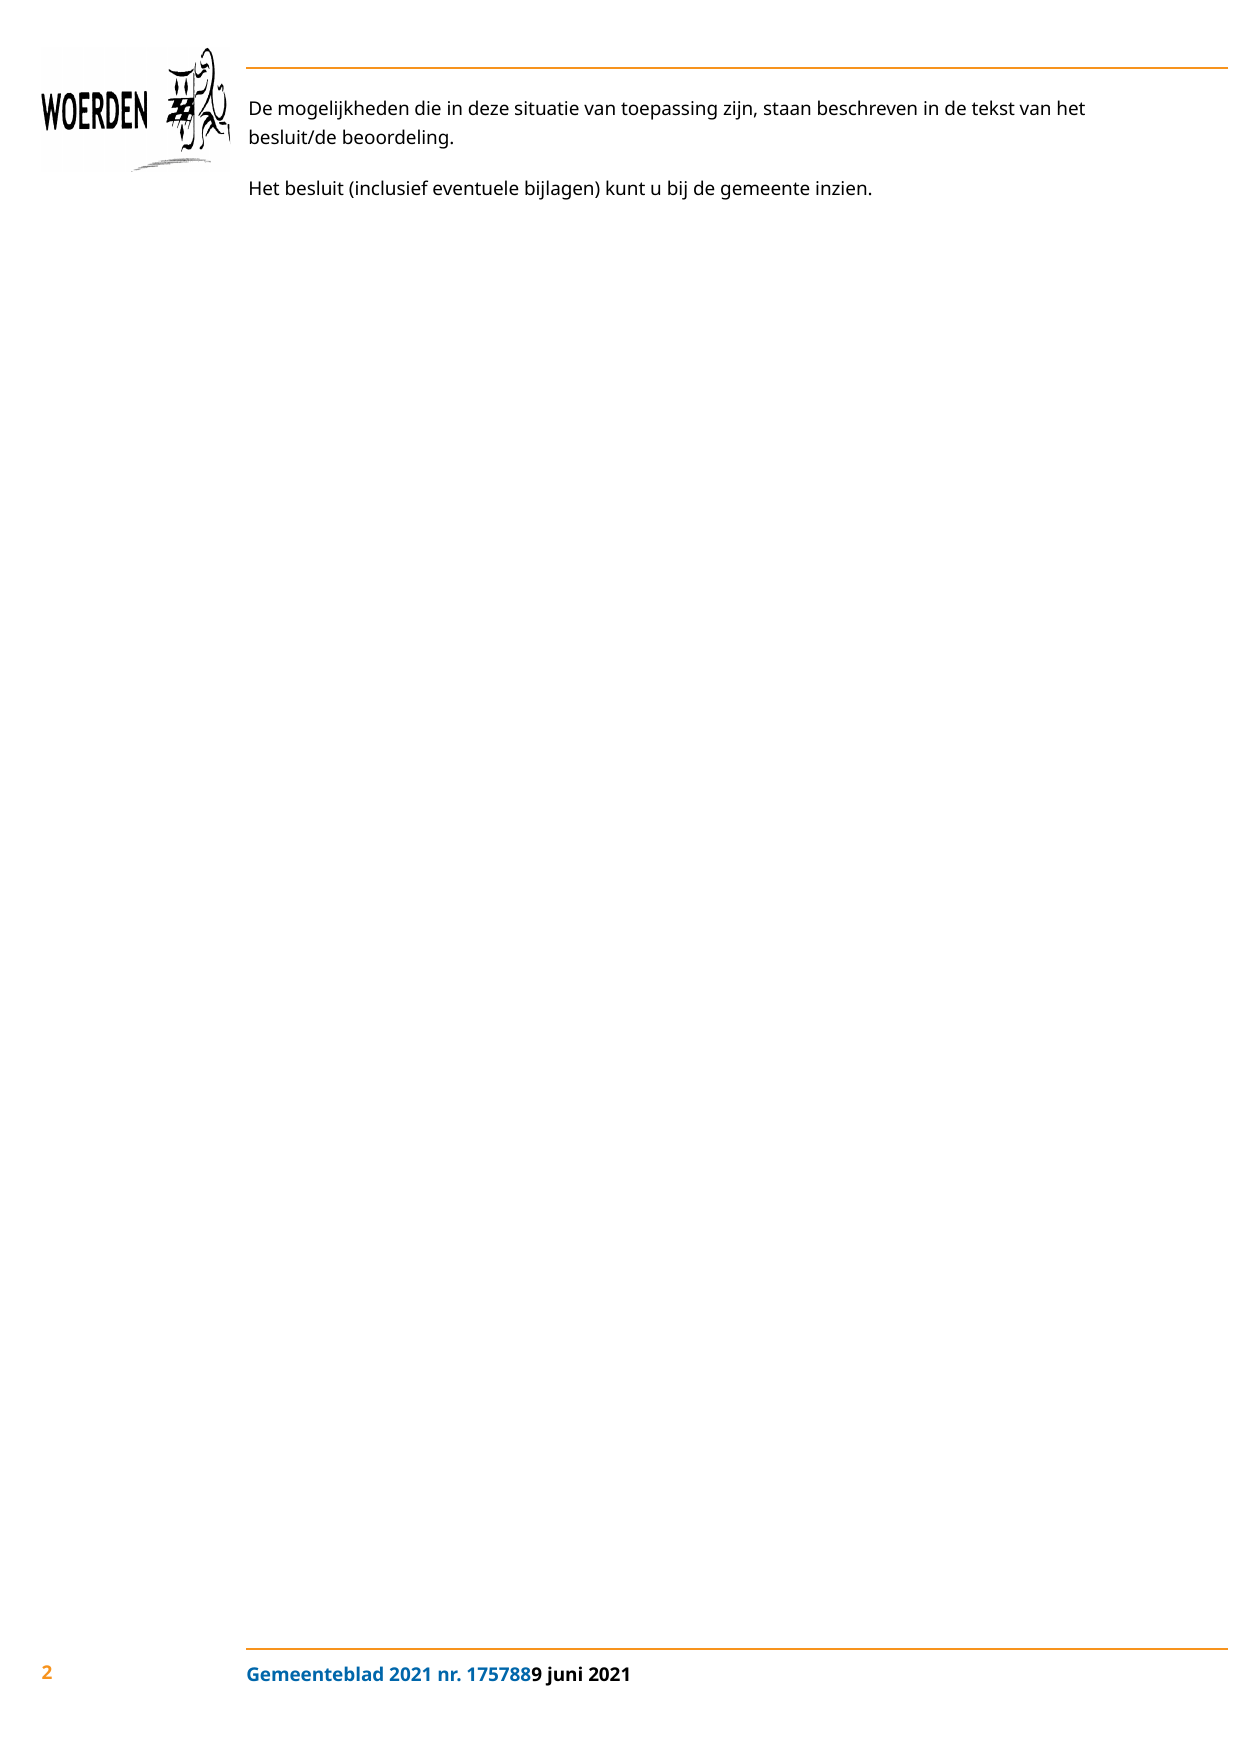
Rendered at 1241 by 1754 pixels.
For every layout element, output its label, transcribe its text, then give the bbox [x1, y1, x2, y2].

text De mogelijkheden die in deze situatie van toepassing zijn, staan beschreven in de tekst van het besluit/de beoordeling. [248, 95, 1152, 150]
text Het besluit (inclusief eventuele bijlagen) kunt u bij de gemeente inzien. [248, 175, 1152, 201]
picture [41, 47, 231, 172]
